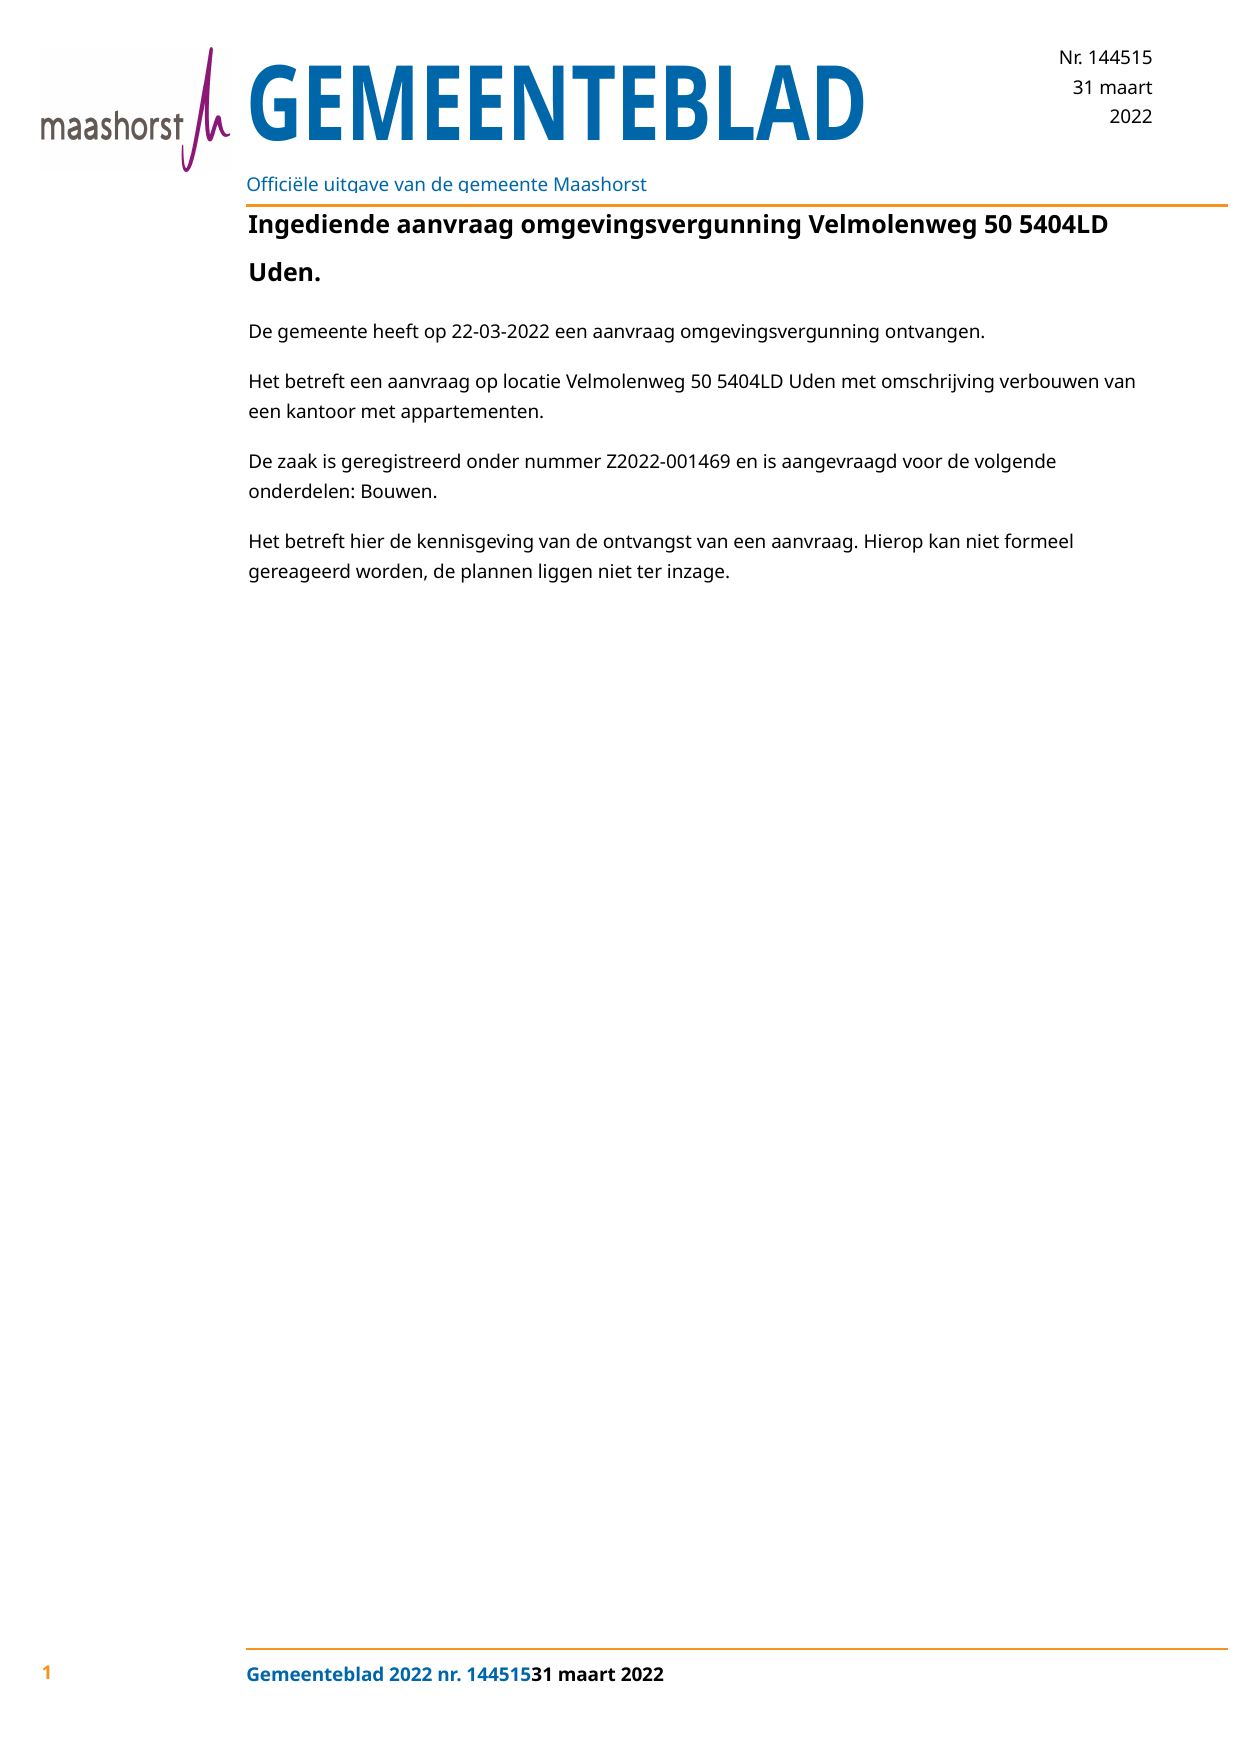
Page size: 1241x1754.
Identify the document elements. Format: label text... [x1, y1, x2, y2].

text De zaak is geregistreerd onder nummer Z2022-001469 en is aangevraagd voor de volgende onderdelen: Bouwen. [248, 448, 1152, 504]
text Het betreft een aanvraag op locatie Velmolenweg 50 5404LD Uden met omschrijving verbouwen van een kantoor met appartementen. [248, 368, 1152, 424]
picture [41, 47, 231, 172]
text Ingediende aanvraag omgevingsvergunning Velmolenweg 50 5404LD Uden. [248, 207, 1152, 288]
text De gemeente heeft op 22-03-2022 een aanvraag omgevingsvergunning ontvangen. [248, 318, 1152, 344]
text Het betreft hier de kennisgeving van de ontvangst van een aanvraag. Hierop kan niet formeel gereageerd worden, de plannen liggen niet ter inzage. [248, 528, 1152, 584]
